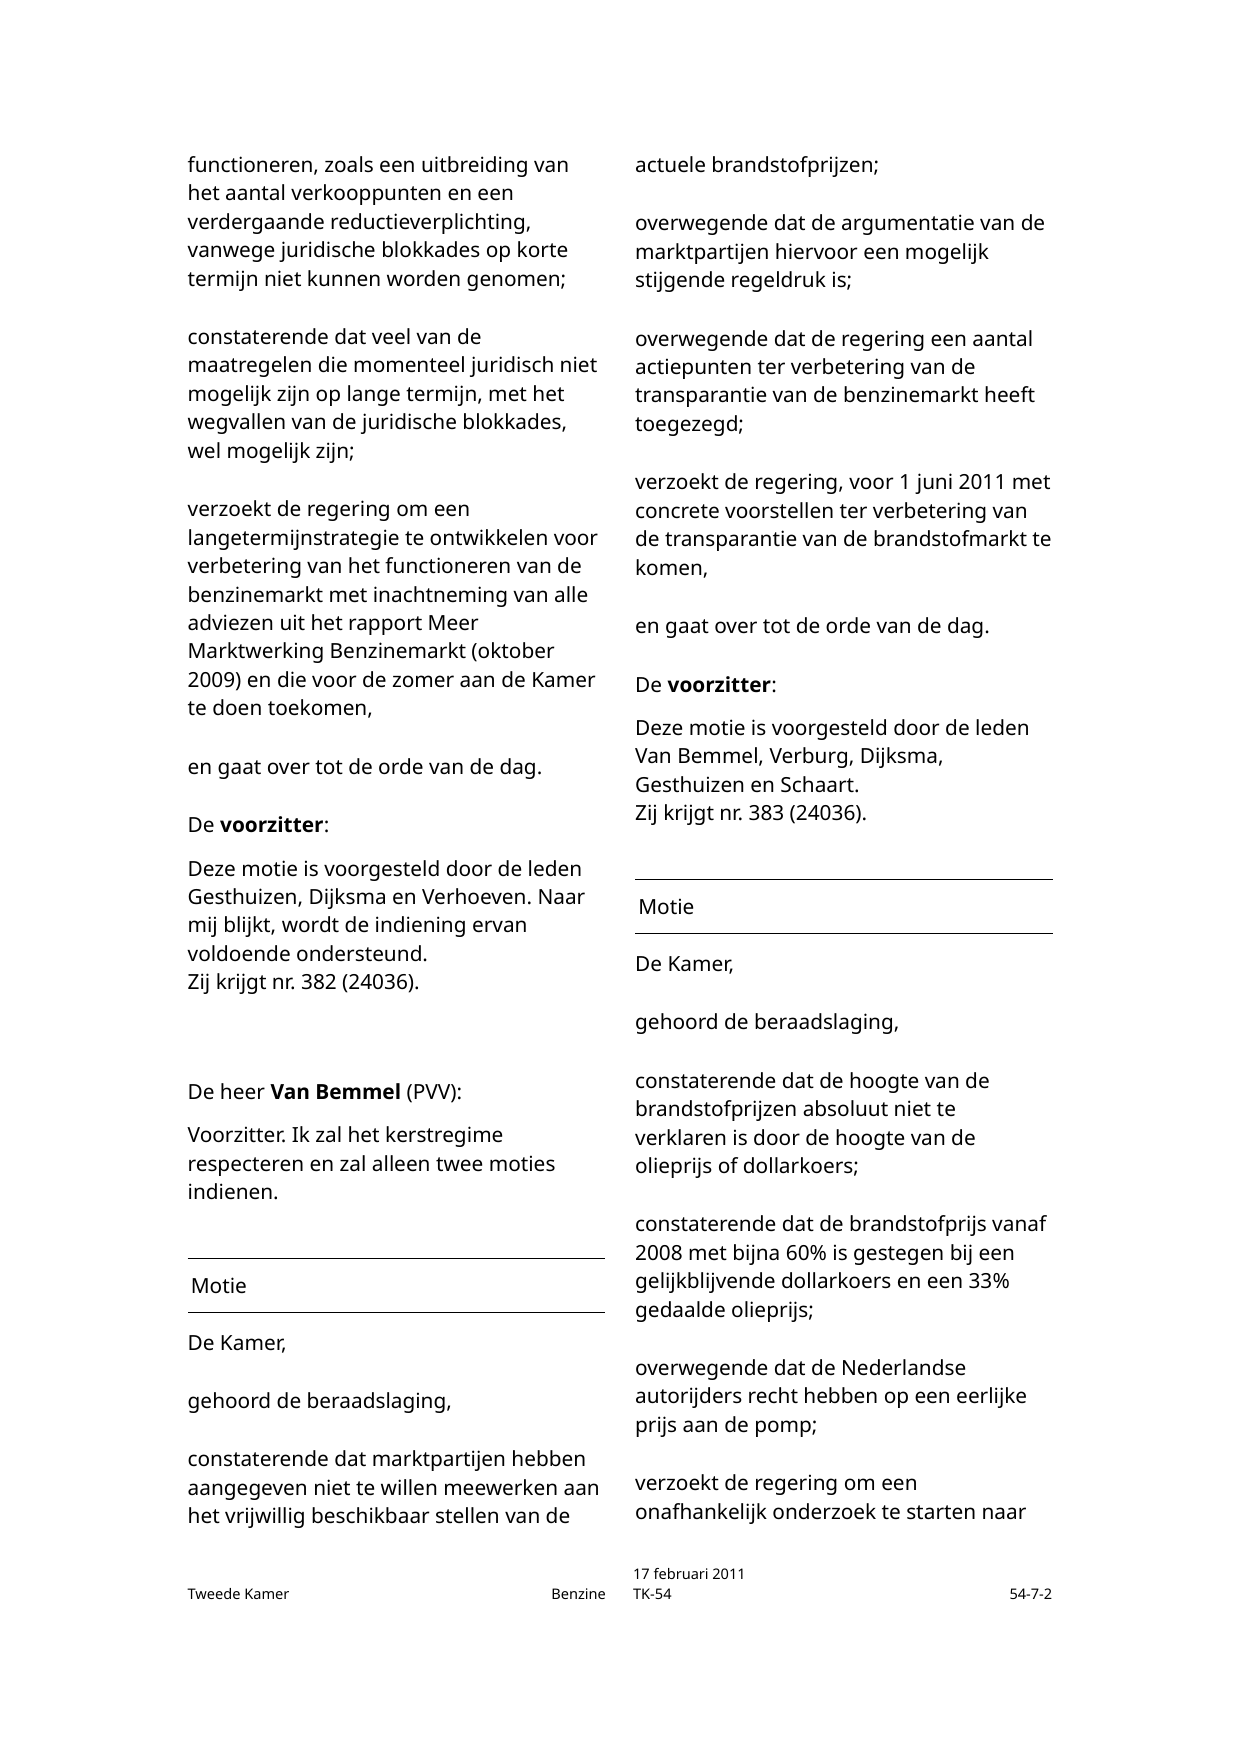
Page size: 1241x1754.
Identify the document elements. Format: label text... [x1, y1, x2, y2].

text constaterende dat de hoogte van de brandstofprijzen absoluut niet te verklaren is door de hoogte van de olieprijs of dollarkoers; [635, 1066, 1053, 1179]
subtitle Motie [187, 1259, 605, 1313]
text actuele brandstofprijzen; [635, 150, 1053, 178]
text constaterende dat de brandstofprijs vanaf 2008 met bijna 60% is gestegen bij een gelijkblijvende dollarkoers en een 33% gedaalde olieprijs; [635, 1209, 1053, 1323]
text Zij krijgt nr. 382 (24036). [187, 967, 605, 996]
text gehoord de beraadslaging, [635, 1007, 1053, 1036]
text  [187, 1026, 605, 1054]
text De Kamer, [187, 1328, 605, 1356]
text Deze motie is voorgesteld door de leden Gesthuizen, Dijksma en Verhoeven. Naar mij blijkt, wordt de indiening ervan voldoende ondersteund. [187, 854, 605, 967]
text en gaat over tot de orde van de dag. [187, 752, 605, 780]
text De Kamer, [635, 949, 1053, 977]
text verzoekt de regering om een onafhankelijk onderzoek te starten naar [635, 1468, 1053, 1525]
text constaterende dat veel van de maatregelen die momenteel juridisch niet mogelijk zijn op lange termijn, met het wegvallen van de juridische blokkades, wel mogelijk zijn; [187, 322, 605, 464]
text Zij krijgt nr. 383 (24036). [635, 798, 1053, 827]
text De voorzitter: [635, 670, 1053, 698]
text gehoord de beraadslaging, [187, 1386, 605, 1414]
text constaterende dat marktpartijen hebben aangegeven niet te willen meewerken aan het vrijwillig beschikbaar stellen van de [187, 1444, 605, 1530]
text verzoekt de regering om een langetermijnstrategie te ontwikkelen voor verbetering van het functioneren van de benzinemarkt met inachtneming van alle adviezen uit het rapport Meer Marktwerking Benzinemarkt (oktober 2009) en die voor de zomer aan de Kamer te doen toekomen, [187, 494, 605, 722]
text De voorzitter: [187, 810, 605, 839]
text Deze motie is voorgesteld door de leden Van Bemmel, Verburg, Dijksma, Gesthuizen en Schaart. [635, 713, 1053, 798]
subtitle Motie [635, 880, 1053, 933]
text overwegende dat de regering een aantal actiepunten ter verbetering van de transparantie van de benzinemarkt heeft toegezegd; [635, 324, 1053, 437]
text en gaat over tot de orde van de dag. [635, 611, 1053, 640]
text overwegende dat de argumentatie van de marktpartijen hiervoor een mogelijk stijgende regeldruk is; [635, 208, 1053, 294]
text overwegende dat de Nederlandse autorijders recht hebben op een eerlijke prijs aan de pomp; [635, 1353, 1053, 1438]
text verzoekt de regering, voor 1 juni 2011 met concrete voorstellen ter verbetering van de transparantie van de brandstofmarkt te komen, [635, 467, 1053, 581]
text Voorzitter. Ik zal het kerstregime respecteren en zal alleen twee moties indienen. [187, 1120, 605, 1206]
text functioneren, zoals een uitbreiding van het aantal verkooppunten en een verdergaande reductieverplichting, vanwege juridische blokkades op korte termijn niet kunnen worden genomen; [187, 150, 605, 292]
text De heer Van Bemmel (PVV): [187, 1077, 605, 1105]
